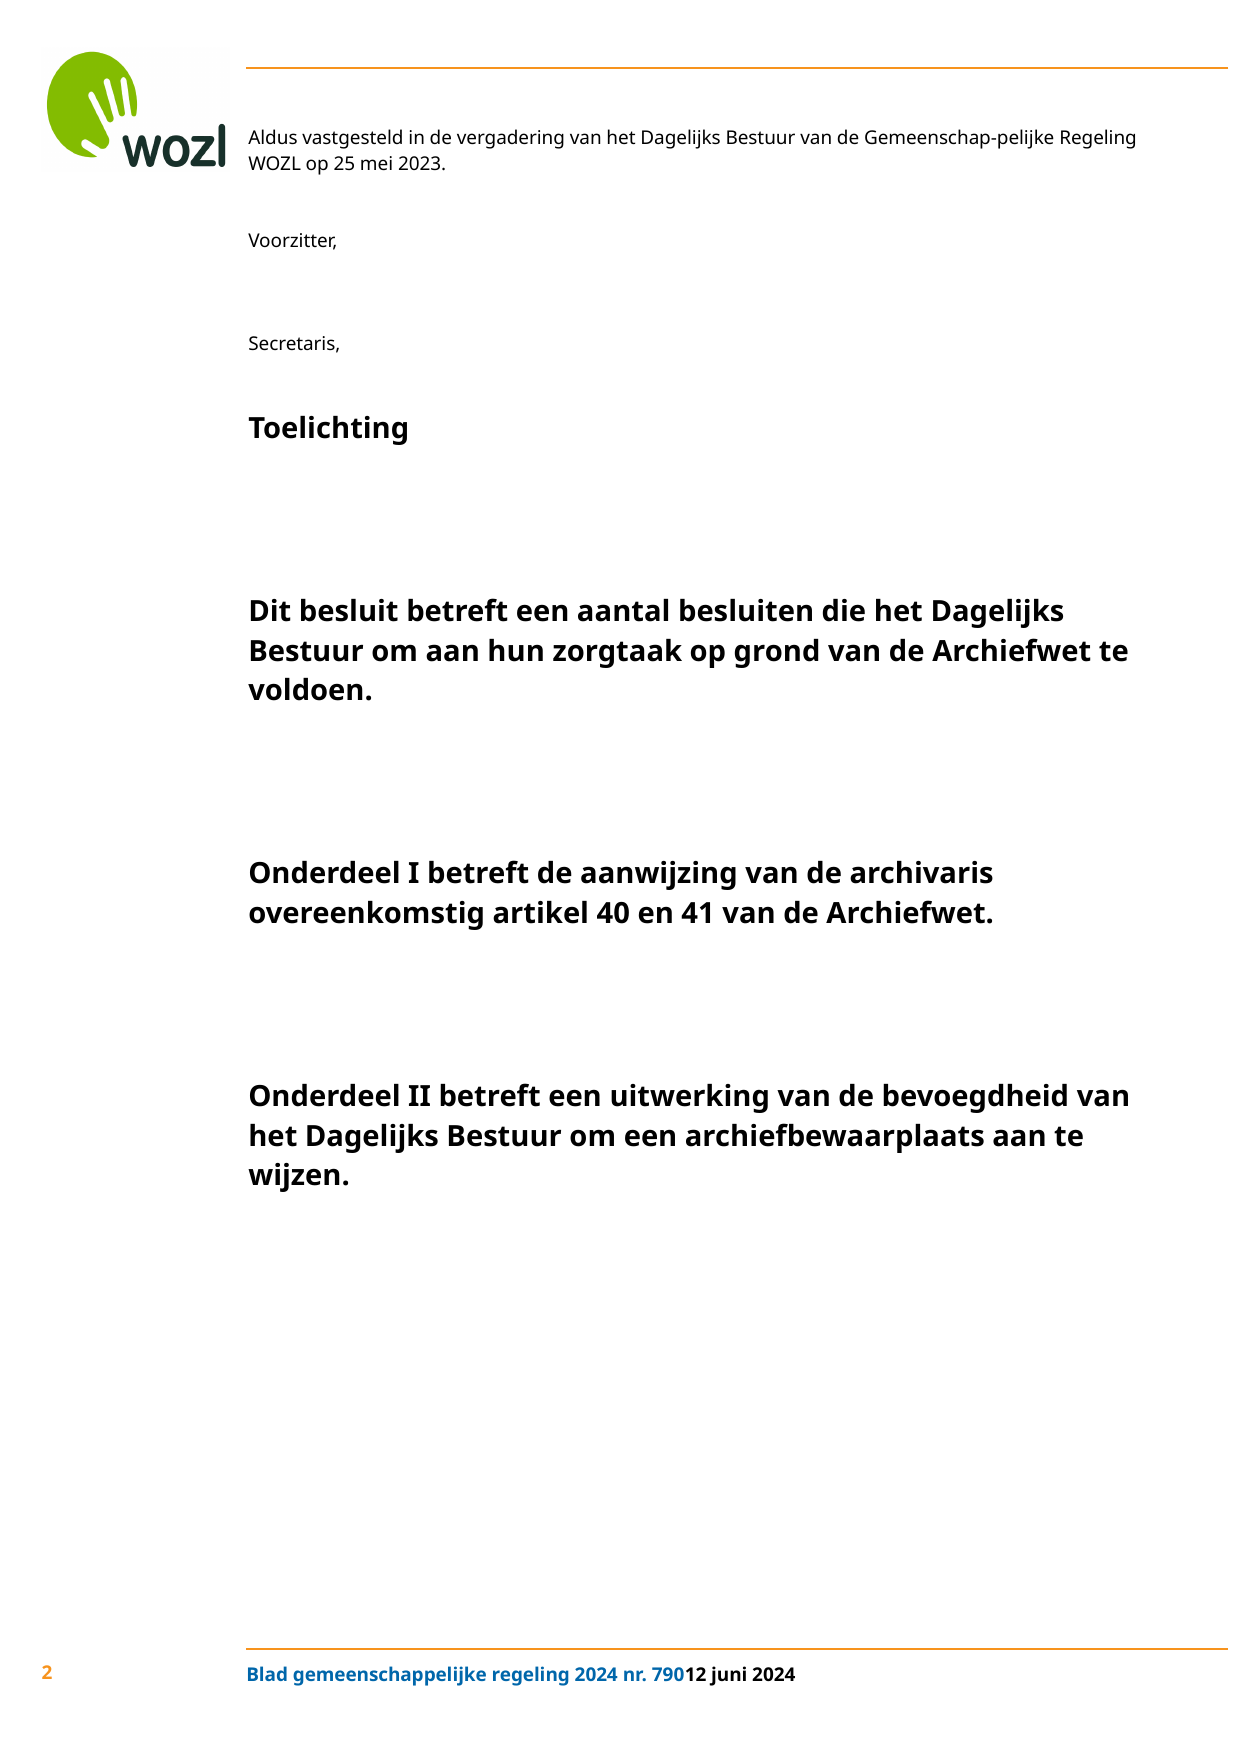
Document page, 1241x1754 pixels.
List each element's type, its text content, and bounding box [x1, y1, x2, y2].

text Toelichting [248, 407, 1152, 447]
text Secretaris, [248, 330, 1152, 356]
text Onderdeel II betreft een uitwerking van de bevoegdheid van het Dagelijks Bestuur om een archiefbewaarplaats aan te wijzen. [248, 1075, 1152, 1194]
text Aldus vastgesteld in de vergadering van het Dagelijks Bestuur van de Gemeenschap-pelijke Regeling WOZL op 25 mei 2023. [248, 124, 1152, 176]
text Voorzitter, [248, 227, 1152, 253]
text Onderdeel I betreft de aanwijzing van de archivaris overeenkomstig artikel 40 en 41 van de Archiefwet. [248, 853, 1152, 932]
text Dit besluit betreft een aantal besluiten die het Dagelijks Bestuur om aan hun zorgtaak op grond van de Archiefwet te voldoen. [248, 590, 1152, 709]
picture [41, 47, 231, 172]
